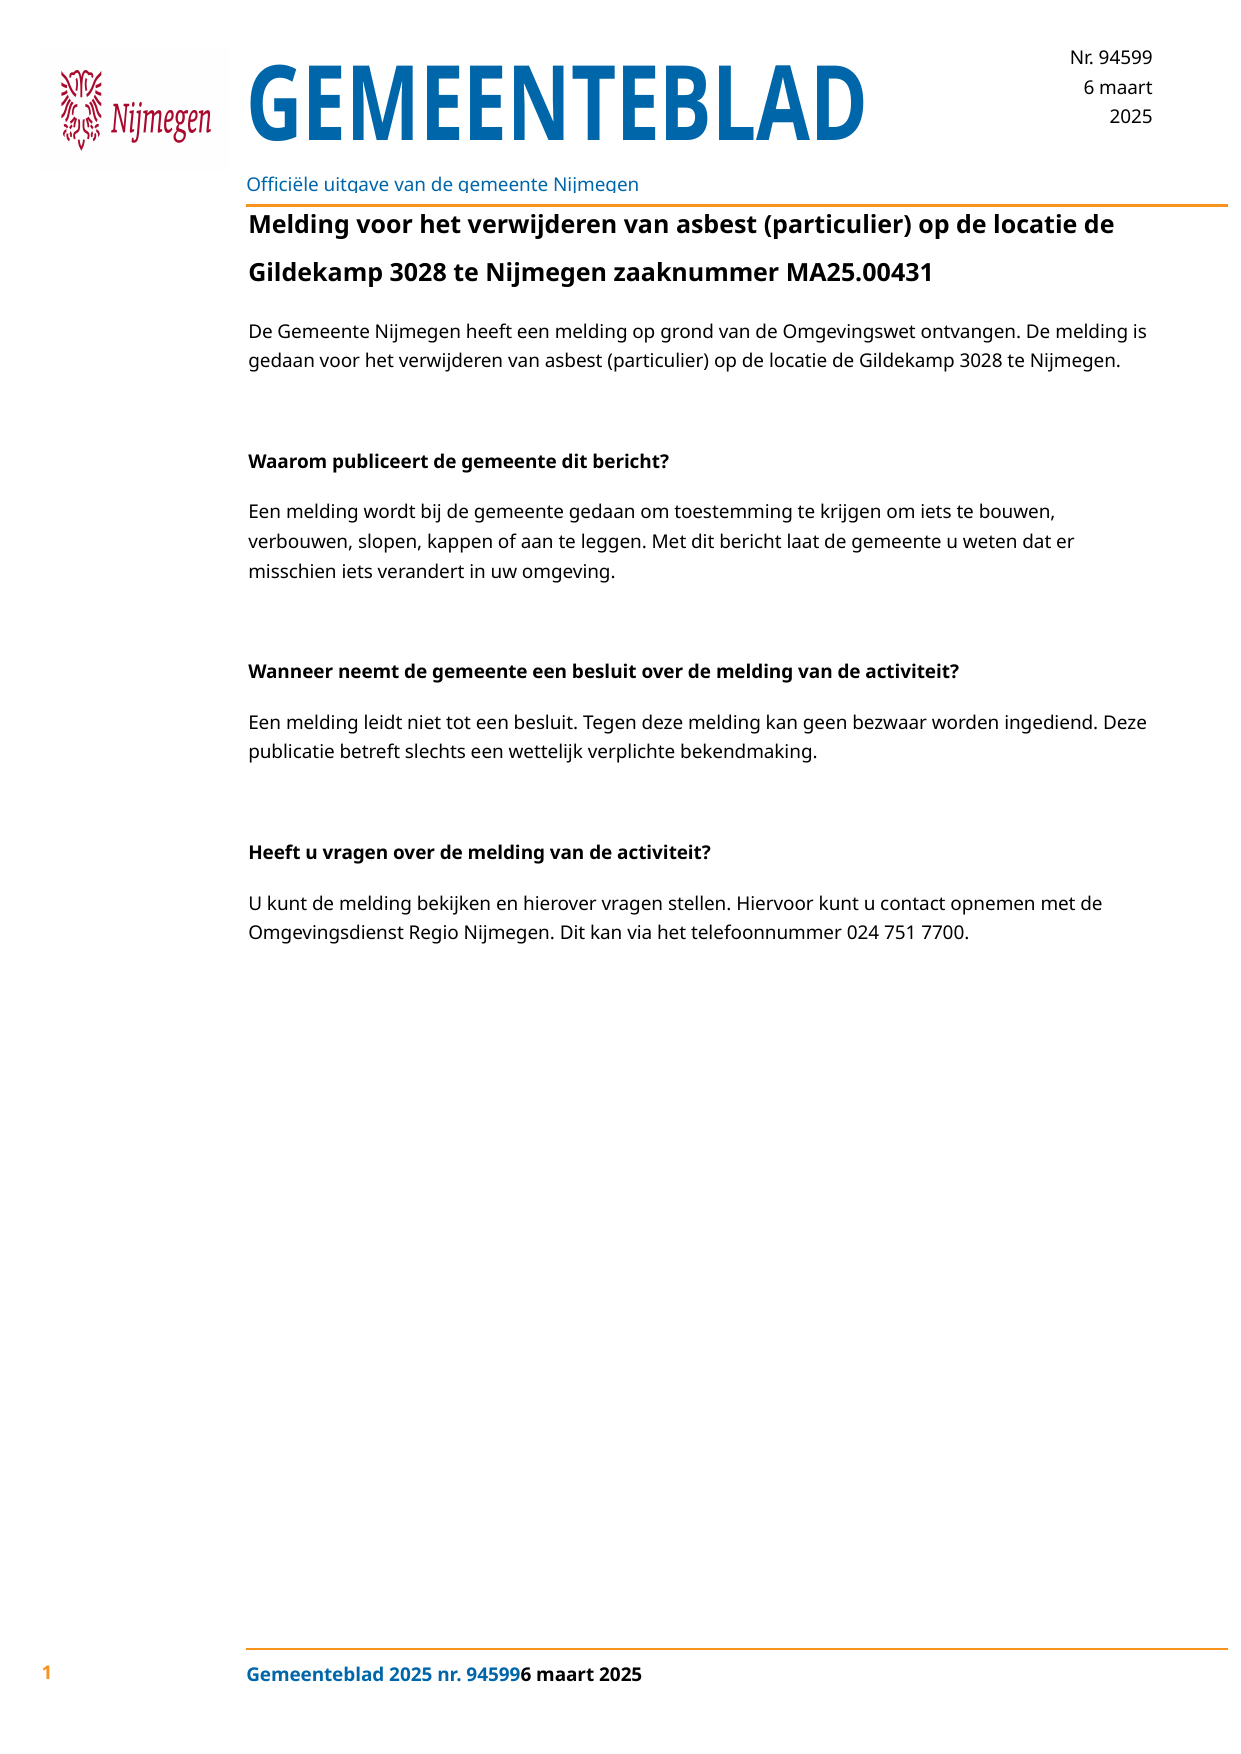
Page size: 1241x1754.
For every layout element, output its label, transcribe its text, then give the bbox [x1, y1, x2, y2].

text Heeft u vragen over de melding van de activiteit? [248, 839, 1152, 865]
text Een melding leidt niet tot een besluit. Tegen deze melding kan geen bezwaar worden ingediend. Deze publicatie betreft slechts een wettelijk verplichte bekendmaking. [248, 709, 1152, 764]
text Wanneer neemt de gemeente een besluit over de melding van de activiteit? [248, 659, 1152, 684]
text U kunt de melding bekijken en hierover vragen stellen. Hiervoor kunt u contact opnemen met de Omgevingsdienst Regio Nijmegen. Dit kan via het telefoonnummer 024 751 7700. [248, 890, 1152, 945]
picture [41, 47, 231, 172]
text Melding voor het verwijderen van asbest (particulier) op de locatie de Gildekamp 3028 te Nijmegen zaaknummer MA25.00431 [248, 207, 1152, 288]
text Een melding wordt bij de gemeente gedaan om toestemming te krijgen om iets te bouwen, verbouwen, slopen, kappen of aan te leggen. Met dit bericht laat de gemeente u weten dat er misschien iets verandert in uw omgeving. [248, 499, 1152, 584]
text Waarom publiceert de gemeente dit bericht? [248, 448, 1152, 474]
text De Gemeente Nijmegen heeft een melding op grond van de Omgevingswet ontvangen. De melding is gedaan voor het verwijderen van asbest (particulier) op de locatie de Gildekamp 3028 te Nijmegen. [248, 318, 1152, 373]
